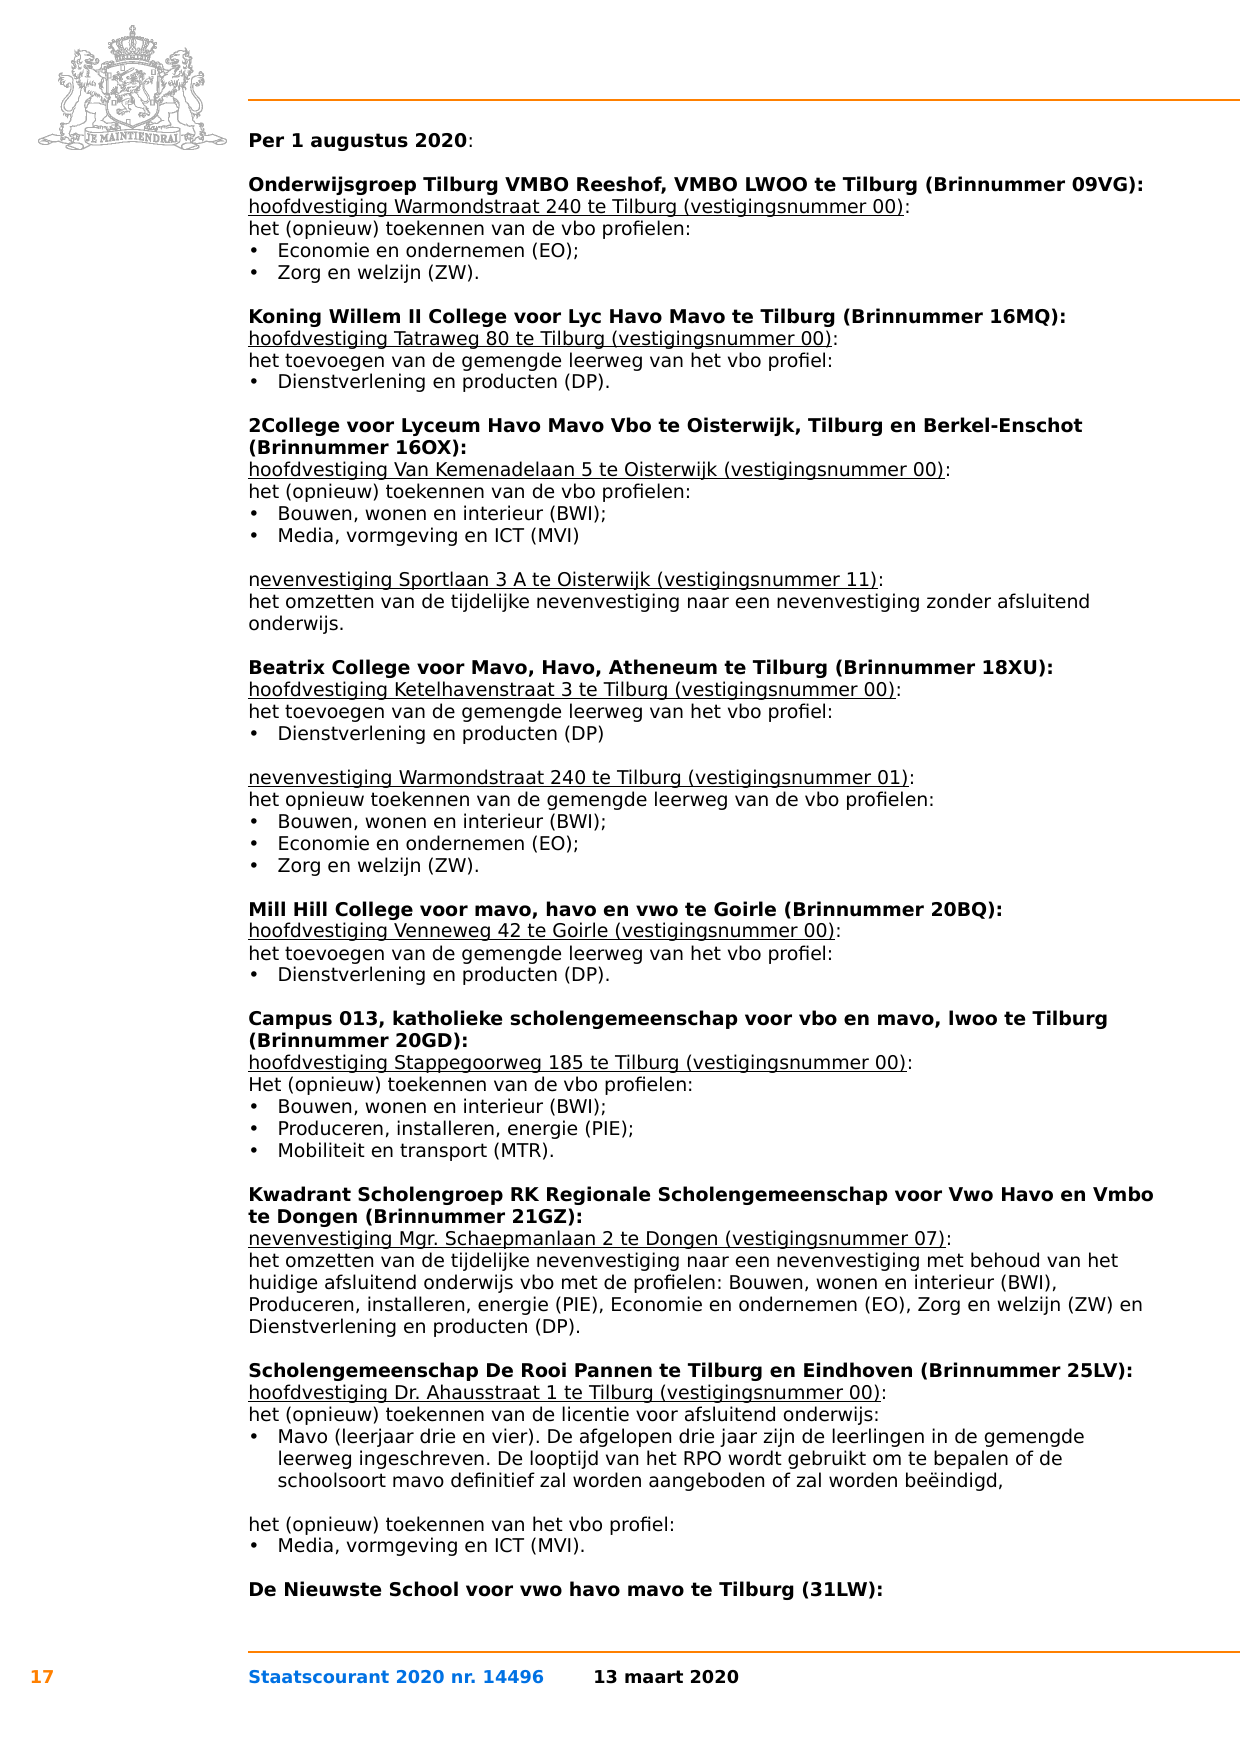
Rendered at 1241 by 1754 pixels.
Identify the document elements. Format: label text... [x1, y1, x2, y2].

text • Media, vormgeving en ICT (MVI). [248, 1535, 1163, 1557]
text het omzetten van de tijdelijke nevenvestiging naar een nevenvestiging zonder afsluitend onderwijs. [248, 591, 1163, 635]
text Onderwijsgroep Tilburg VMBO Reeshof, VMBO LWOO te Tilburg (Brinnummer 09VG): [248, 174, 1163, 196]
text Mill Hill College voor mavo, havo en vwo te Goirle (Brinnummer 20BQ): [248, 898, 1163, 920]
text het (opnieuw) toekennen van de licentie voor afsluitend onderwijs: [248, 1404, 1163, 1426]
text Beatrix College voor Mavo, Havo, Atheneum te Tilburg (Brinnummer 18XU): [248, 657, 1163, 679]
text • Economie en ondernemen (EO); [248, 833, 1163, 854]
text 2College voor Lyceum Havo Mavo Vbo te Oisterwijk, Tilburg en Berkel-Enschot (Brinnummer 16OX): [248, 415, 1163, 459]
text het toevoegen van de gemengde leerweg van het vbo profiel: [248, 349, 1163, 371]
text hoofdvestiging Stappegoorweg 185 te Tilburg (vestigingsnummer 00): [248, 1052, 1163, 1074]
text het omzetten van de tijdelijke nevenvestiging naar een nevenvestiging met behoud van het huidige afsluitend onderwijs vbo met de profielen: Bouwen, wonen en interieur (BWI), Produceren, installeren, energie (PIE), Economie en ondernemen (EO), Zorg en welzijn (ZW) en Dienstverlening en producten (DP). [248, 1250, 1163, 1338]
text • Bouwen, wonen en interieur (BWI); [248, 811, 1163, 833]
text Per 1 augustus 2020: [248, 130, 1163, 152]
text het toevoegen van de gemengde leerweg van het vbo profiel: [248, 701, 1163, 723]
text Het (opnieuw) toekennen van de vbo profielen: [248, 1074, 1163, 1096]
text • Mavo (leerjaar drie en vier). De afgelopen drie jaar zijn de leerlingen in de gemengde leerweg ingeschreven. De looptijd van het RPO wordt gebruikt om te bepalen of de schoolsoort mavo definitief zal worden aangeboden of zal worden beëindigd, [248, 1426, 1163, 1492]
text • Zorg en welzijn (ZW). [248, 262, 1163, 284]
text Scholengemeenschap De Rooi Pannen te Tilburg en Eindhoven (Brinnummer 25LV): [248, 1360, 1163, 1382]
text hoofdvestiging Venneweg 42 te Goirle (vestigingsnummer 00): [248, 920, 1163, 942]
text De Nieuwste School voor vwo havo mavo te Tilburg (31LW): [248, 1579, 1163, 1601]
text hoofdvestiging Ketelhavenstraat 3 te Tilburg (vestigingsnummer 00): [248, 679, 1163, 701]
text hoofdvestiging Warmondstraat 240 te Tilburg (vestigingsnummer 00): [248, 196, 1163, 218]
text • Produceren, installeren, energie (PIE); [248, 1118, 1163, 1140]
text • Bouwen, wonen en interieur (BWI); [248, 503, 1163, 525]
text • Bouwen, wonen en interieur (BWI); [248, 1096, 1163, 1118]
text hoofdvestiging Dr. Ahausstraat 1 te Tilburg (vestigingsnummer 00): [248, 1382, 1163, 1404]
text het opnieuw toekennen van de gemengde leerweg van de vbo profielen: [248, 789, 1163, 811]
text Campus 013, katholieke scholengemeenschap voor vbo en mavo, lwoo te Tilburg (Brinnummer 20GD): [248, 1008, 1163, 1052]
text nevenvestiging Warmondstraat 240 te Tilburg (vestigingsnummer 01): [248, 767, 1163, 789]
text het (opnieuw) toekennen van de vbo profielen: [248, 218, 1163, 240]
text Koning Willem II College voor Lyc Havo Mavo te Tilburg (Brinnummer 16MQ): [248, 306, 1163, 327]
text • Dienstverlening en producten (DP). [248, 964, 1163, 986]
text hoofdvestiging Tatraweg 80 te Tilburg (vestigingsnummer 00): [248, 327, 1163, 349]
text nevenvestiging Mgr. Schaepmanlaan 2 te Dongen (vestigingsnummer 07): [248, 1228, 1163, 1250]
text • Economie en ondernemen (EO); [248, 240, 1163, 262]
picture [38, 25, 227, 150]
text nevenvestiging Sportlaan 3 A te Oisterwijk (vestigingsnummer 11): [248, 569, 1163, 591]
text het toevoegen van de gemengde leerweg van het vbo profiel: [248, 942, 1163, 964]
text Kwadrant Scholengroep RK Regionale Scholengemeenschap voor Vwo Havo en Vmbo te Dongen (Brinnummer 21GZ): [248, 1184, 1163, 1228]
text het (opnieuw) toekennen van de vbo profielen: [248, 481, 1163, 503]
text • Mobiliteit en transport (MTR). [248, 1140, 1163, 1162]
text hoofdvestiging Van Kemenadelaan 5 te Oisterwijk (vestigingsnummer 00): [248, 459, 1163, 481]
text het (opnieuw) toekennen van het vbo profiel: [248, 1513, 1163, 1535]
text • Dienstverlening en producten (DP). [248, 371, 1163, 393]
text • Zorg en welzijn (ZW). [248, 854, 1163, 877]
text • Dienstverlening en producten (DP) [248, 723, 1163, 745]
text • Media, vormgeving en ICT (MVI) [248, 525, 1163, 547]
